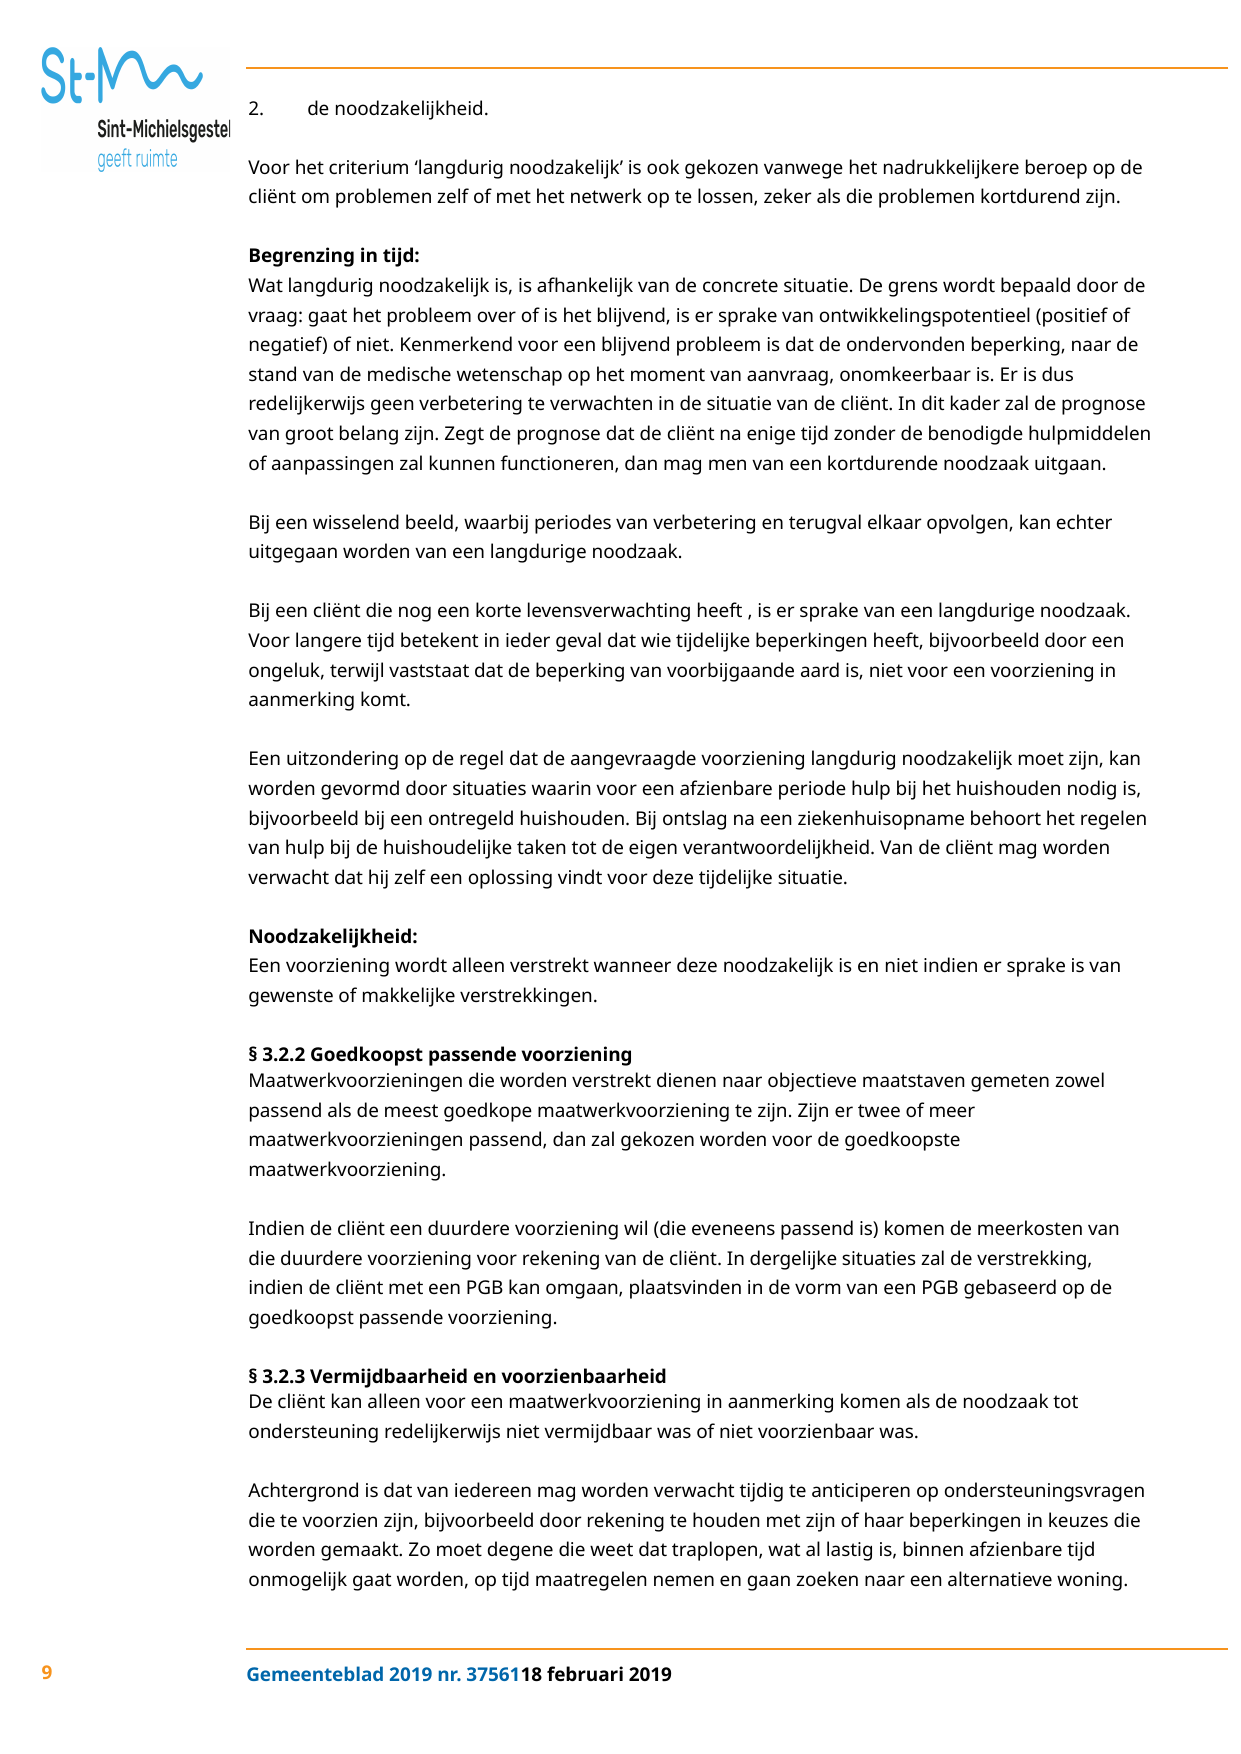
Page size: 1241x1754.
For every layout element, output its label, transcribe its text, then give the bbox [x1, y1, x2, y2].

text Achtergrond is dat van iedereen mag worden verwacht tijdig te anticiperen op ondersteuningsvragen die te voorzien zijn, bijvoorbeeld door rekening te houden met zijn of haar beperkingen in keuzes die worden gemaakt. Zo moet degene die weet dat traplopen, wat al lastig is, binnen afzienbare tijd onmogelijk gaat worden, op tijd maatregelen nemen en gaan zoeken naar een alternatieve woning. [248, 1477, 1152, 1592]
picture [41, 47, 231, 172]
text De cliënt kan alleen voor een maatwerkvoorziening in aanmerking komen als de noodzaak tot ondersteuning redelijkerwijs niet vermijdbaar was of niet voorzienbaar was. [248, 1389, 1152, 1444]
text Indien de cliënt een duurdere voorziening wil (die eveneens passend is) komen de meerkosten van die duurdere voorziening voor rekening van de cliënt. In dergelijke situaties zal de verstrekking, indien de cliënt met een PGB kan omgaan, plaatsvinden in de vorm van een PGB gebaseerd op de goedkoopst passende voorziening. [248, 1215, 1152, 1329]
text Noodzakelijkheid: [248, 923, 1152, 949]
text Voor het criterium ‘langdurig noodzakelijk’ is ook gekozen vanwege het nadrukkelijkere beroep op de cliënt om problemen zelf of met het netwerk op te lossen, zeker als die problemen kortdurend zijn. [248, 154, 1152, 209]
list de noodzakelijkheid. [248, 95, 1152, 121]
text Bij een wisselend beeld, waarbij periodes van verbetering en terugval elkaar opvolgen, kan echter uitgegaan worden van een langdurige noodzaak. [248, 509, 1152, 564]
text § 3.2.2 Goedkoopst passende voorziening [248, 1041, 1152, 1067]
text § 3.2.3 Vermijdbaarheid en voorzienbaarheid [248, 1363, 1152, 1389]
text Een uitzondering op de regel dat de aangevraagde voorziening langdurig noodzakelijk moet zijn, kan worden gevormd door situaties waarin voor een afzienbare periode hulp bij het huishouden nodig is, bijvoorbeeld bij een ontregeld huishouden. Bij ontslag na een ziekenhuisopname behoort het regelen van hulp bij de huishoudelijke taken tot de eigen verantwoordelijkheid. Van de cliënt mag worden verwacht dat hij zelf een oplossing vindt voor deze tijdelijke situatie. [248, 746, 1152, 890]
text Begrenzing in tijd: [248, 243, 1152, 268]
text Maatwerkvoorzieningen die worden verstrekt dienen naar objectieve maatstaven gemeten zowel passend als de meest goedkope maatwerkvoorziening te zijn. Zijn er twee of meer maatwerkvoorzieningen passend, dan zal gekozen worden voor de goedkoopste maatwerkvoorziening. [248, 1067, 1152, 1182]
text Bij een cliënt die nog een korte levensverwachting heeft , is er sprake van een langdurige noodzaak. Voor langere tijd betekent in ieder geval dat wie tijdelijke beperkingen heeft, bijvoorbeeld door een ongeluk, terwijl vaststaat dat de beperking van voorbijgaande aard is, niet voor een voorziening in aanmerking komt. [248, 598, 1152, 712]
text Wat langdurig noodzakelijk is, is afhankelijk van de concrete situatie. De grens wordt bepaald door de vraag: gaat het probleem over of is het blijvend, is er sprake van ontwikkelingspotentieel (positief of negatief) of niet. Kenmerkend voor een blijvend probleem is dat de ondervonden beperking, naar de stand van de medische wetenschap op het moment van aanvraag, onomkeerbaar is. Er is dus redelijkerwijs geen verbetering te verwachten in de situatie van de cliënt. In dit kader zal de prognose van groot belang zijn. Zegt de prognose dat de cliënt na enige tijd zonder de benodigde hulpmiddelen of aanpassingen zal kunnen functioneren, dan mag men van een kortdurende noodzaak uitgaan. [248, 272, 1152, 476]
text Een voorziening wordt alleen verstrekt wanneer deze noodzakelijk is en niet indien er sprake is van gewenste of makkelijke verstrekkingen. [248, 953, 1152, 1008]
